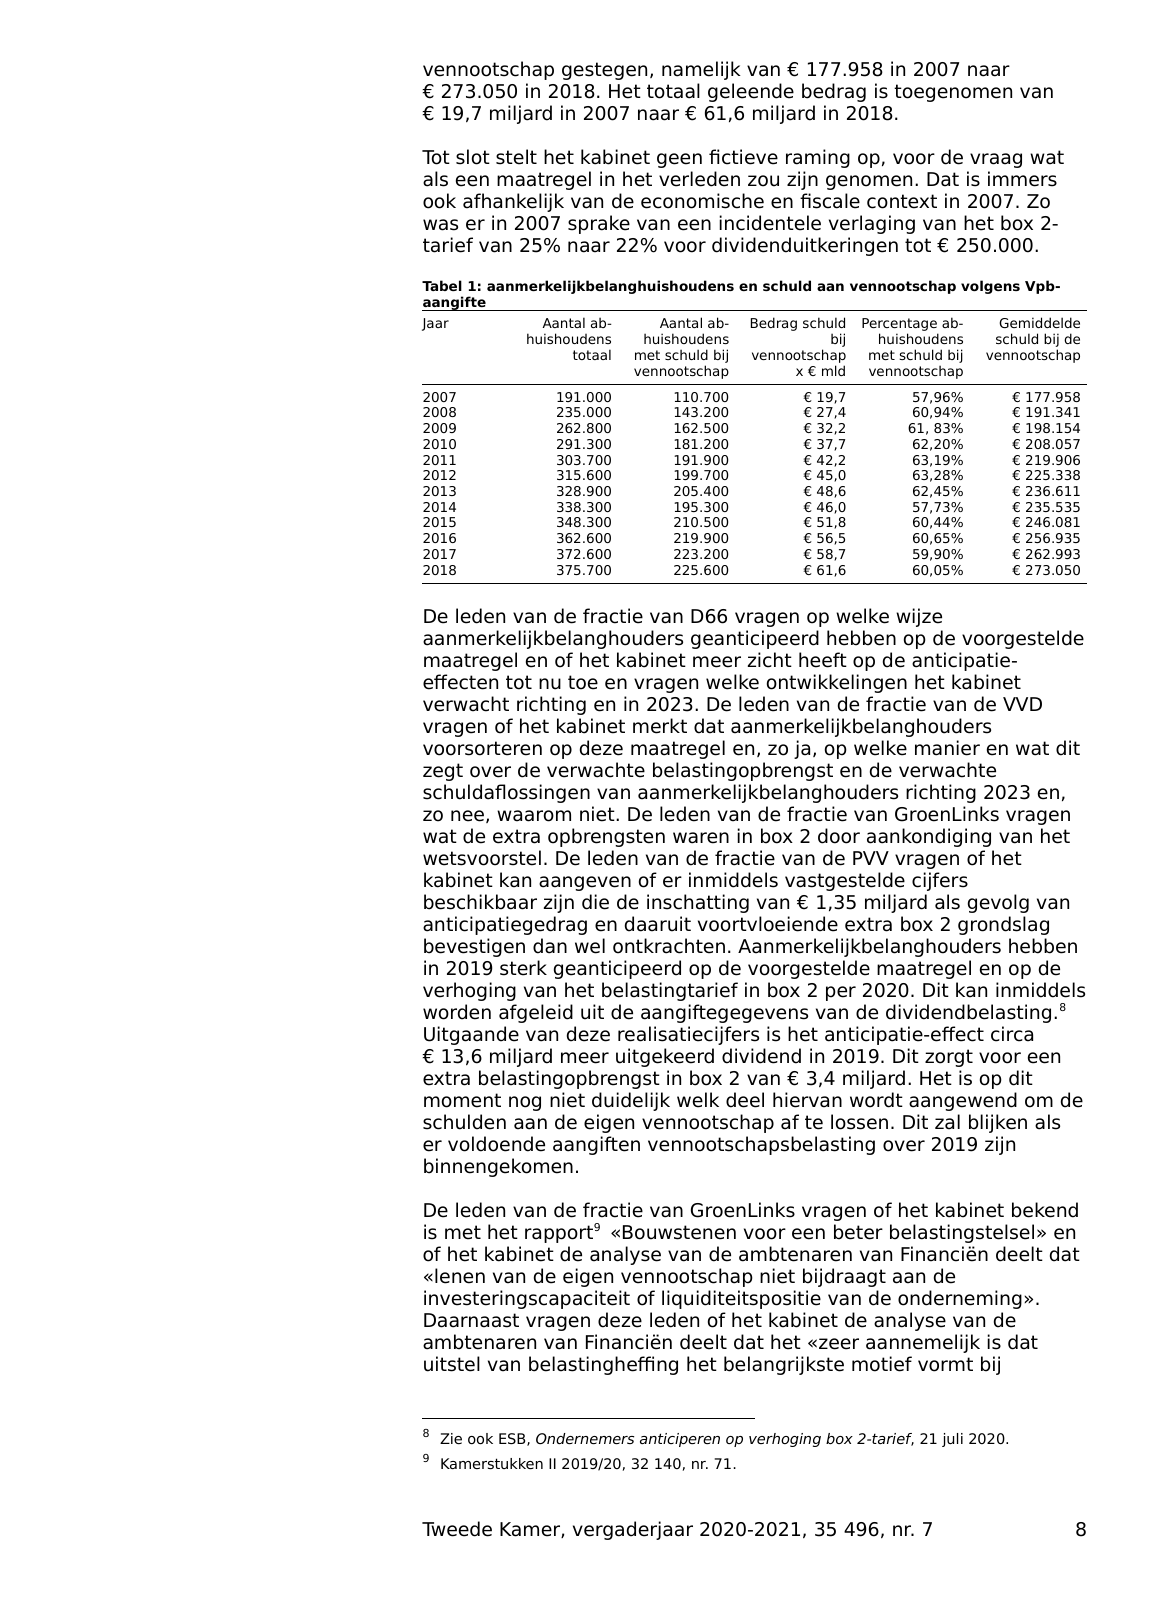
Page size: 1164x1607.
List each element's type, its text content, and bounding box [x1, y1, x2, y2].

table_cell € 191.341 [969, 405, 1087, 421]
table_cell 60,44% [852, 515, 969, 531]
table_cell € 236.611 [969, 484, 1087, 499]
table_cell 291.300 [500, 437, 618, 452]
table_cell 61, 83% [852, 421, 969, 437]
text Tot slot stelt het kabinet geen fictieve raming op, voor de vraag wat als een maatregel in het verleden zou zijn genomen. Dat is immers ook afhankelijk van de economische en fiscale context in 2007. Zo was er in 2007 sprake van een incidentele verlaging van het box 2-tarief van 25% naar 22% voor dividenduitkeringen tot € 250.000. [422, 147, 1087, 257]
table_cell € 42,2 [735, 453, 852, 468]
table_cell Percentage ab-huishoudens met schuld bij vennootschap [852, 311, 969, 384]
table_cell 2016 [422, 531, 500, 547]
table_cell 235.000 [500, 405, 618, 421]
table_cell € 208.057 [969, 437, 1087, 452]
table_cell 223.200 [618, 547, 735, 562]
text Zie ook ESB, Ondernemers anticiperen op verhoging box 2-tarief, 21 juli 2020. [422, 1427, 1087, 1449]
table_cell Aantal ab-huishoudens totaal [500, 311, 618, 384]
table_cell 143.200 [618, 405, 735, 421]
table_cell 2015 [422, 515, 500, 531]
table_cell € 19,7 [735, 385, 852, 405]
table_cell € 56,5 [735, 531, 852, 547]
table_cell € 246.081 [969, 515, 1087, 531]
table_cell € 27,4 [735, 405, 852, 421]
table_cell € 32,2 [735, 421, 852, 437]
table_cell 262.800 [500, 421, 618, 437]
table_cell € 177.958 [969, 385, 1087, 405]
table_cell 210.500 [618, 515, 735, 531]
table_cell 2011 [422, 453, 500, 468]
table_cell € 198.154 [969, 421, 1087, 437]
table_cell 348.300 [500, 515, 618, 531]
table_cell 2013 [422, 484, 500, 499]
table_cell € 45,0 [735, 468, 852, 484]
table_cell 195.300 [618, 500, 735, 515]
table_cell € 58,7 [735, 547, 852, 562]
table_cell € 262.993 [969, 547, 1087, 562]
table_cell 338.300 [500, 500, 618, 515]
table_cell 2012 [422, 468, 500, 484]
table_cell € 219.906 [969, 453, 1087, 468]
table_cell 362.600 [500, 531, 618, 547]
table_cell Gemiddelde schuld bij de vennootschap [969, 311, 1087, 384]
text Kamerstukken II 2019/20, 32 140, nr. 71. [422, 1452, 1087, 1474]
table_cell € 48,6 [735, 484, 852, 499]
table_cell 191.900 [618, 453, 735, 468]
text De leden van de fractie van GroenLinks vragen of het kabinet bekend is met het rapport «Bouwstenen voor een beter belastingstelsel» en of het kabinet de analyse van de ambtenaren van Financiën deelt dat «lenen van de eigen vennootschap niet bijdraagt aan de investeringscapaciteit of liquiditeitspositie van de onderneming». Daarnaast vragen deze leden of het kabinet de analyse van de ambtenaren van Financiën deelt dat het «zeer aannemelijk is dat uitstel van belastingheffing het belangrijkste motief vormt bij [422, 1200, 1087, 1376]
table_cell 2017 [422, 547, 500, 562]
table_cell 62,45% [852, 484, 969, 499]
table_cell 328.900 [500, 484, 618, 499]
table_cell 2007 [422, 385, 500, 405]
text De leden van de fractie van D66 vragen op welke wijze aanmerkelijkbelanghouders geanticipeerd hebben op de voorgestelde maatregel en of het kabinet meer zicht heeft op de anticipatie-effecten tot nu toe en vragen welke ontwikkelingen het kabinet verwacht richting en in 2023. De leden van de fractie van de VVD vragen of het kabinet merkt dat aanmerkelijkbelanghouders voorsorteren op deze maatregel en, zo ja, op welke manier en wat dit zegt over de verwachte belastingopbrengst en de verwachte schuldaflossingen van aanmerkelijkbelanghouders richting 2023 en, zo nee, waarom niet. De leden van de fractie van GroenLinks vragen wat de extra opbrengsten waren in box 2 door aankondiging van het wetsvoorstel. De leden van de fractie van de PVV vragen of het kabinet kan aangeven of er inmiddels vastgestelde cijfers beschikbaar zijn die de inschatting van € 1,35 miljard als gevolg van anticipatiegedrag en daaruit voortvloeiende extra box 2 grondslag bevestigen dan wel ontkrachten. Aanmerkelijkbelanghouders hebben in 2019 sterk geanticipeerd op de voorgestelde maatregel en op de verhoging van het belastingtarief in box 2 per 2020. Dit kan inmiddels worden afgeleid uit de aangiftegegevens van de dividendbelasting. Uitgaande van deze realisatiecijfers is het anticipatie-effect circa € 13,6 miljard meer uitgekeerd dividend in 2019. Dit zorgt voor een extra belastingopbrengst in box 2 van € 3,4 miljard. Het is op dit moment nog niet duidelijk welk deel hiervan wordt aangewend om de schulden aan de eigen vennootschap af te lossen. Dit zal blijken als er voldoende aangiften vennootschapsbelasting over 2019 zijn binnengekomen. [422, 606, 1087, 1178]
table_cell 60,65% [852, 531, 969, 547]
table_cell 60,05% [852, 563, 969, 583]
table_cell 60,94% [852, 405, 969, 421]
table_cell 375.700 [500, 563, 618, 583]
text vennootschap gestegen, namelijk van € 177.958 in 2007 naar € 273.050 in 2018. Het totaal geleende bedrag is toegenomen van € 19,7 miljard in 2007 naar € 61,6 miljard in 2018. [422, 59, 1087, 125]
table_cell 59,90% [852, 547, 969, 562]
table_cell 191.000 [500, 385, 618, 405]
table_cell € 37,7 [735, 437, 852, 452]
table_cell 110.700 [618, 385, 735, 405]
table_cell 2018 [422, 563, 500, 583]
table_cell Jaar [422, 311, 500, 384]
table_cell 63,28% [852, 468, 969, 484]
table_cell 181.200 [618, 437, 735, 452]
table_cell 63,19% [852, 453, 969, 468]
table_cell € 225.338 [969, 468, 1087, 484]
table_cell 57,96% [852, 385, 969, 405]
table_cell Bedrag schuld bij vennootschap x € mld [735, 311, 852, 384]
table_cell 225.600 [618, 563, 735, 583]
table_cell 205.400 [618, 484, 735, 499]
table_cell € 256.935 [969, 531, 1087, 547]
table_cell 2010 [422, 437, 500, 452]
table_cell 57,73% [852, 500, 969, 515]
table_cell 62,20% [852, 437, 969, 452]
table_cell 372.600 [500, 547, 618, 562]
table_cell 2009 [422, 421, 500, 437]
table_cell € 46,0 [735, 500, 852, 515]
table_cell 162.500 [618, 421, 735, 437]
table_cell € 273.050 [969, 563, 1087, 583]
table_cell 315.600 [500, 468, 618, 484]
table_cell 219.900 [618, 531, 735, 547]
table_header Tabel 1: aanmerkelijkbelanghuishoudens en schuld aan vennootschap volgens Vpb-aangifte [422, 279, 1087, 310]
table_cell 2014 [422, 500, 500, 515]
table_cell € 235.535 [969, 500, 1087, 515]
table_cell 303.700 [500, 453, 618, 468]
table_cell 2008 [422, 405, 500, 421]
table_cell € 51,8 [735, 515, 852, 531]
table_cell € 61,6 [735, 563, 852, 583]
table_cell 199.700 [618, 468, 735, 484]
table_cell Aantal ab-huishoudens met schuld bij vennootschap [618, 311, 735, 384]
